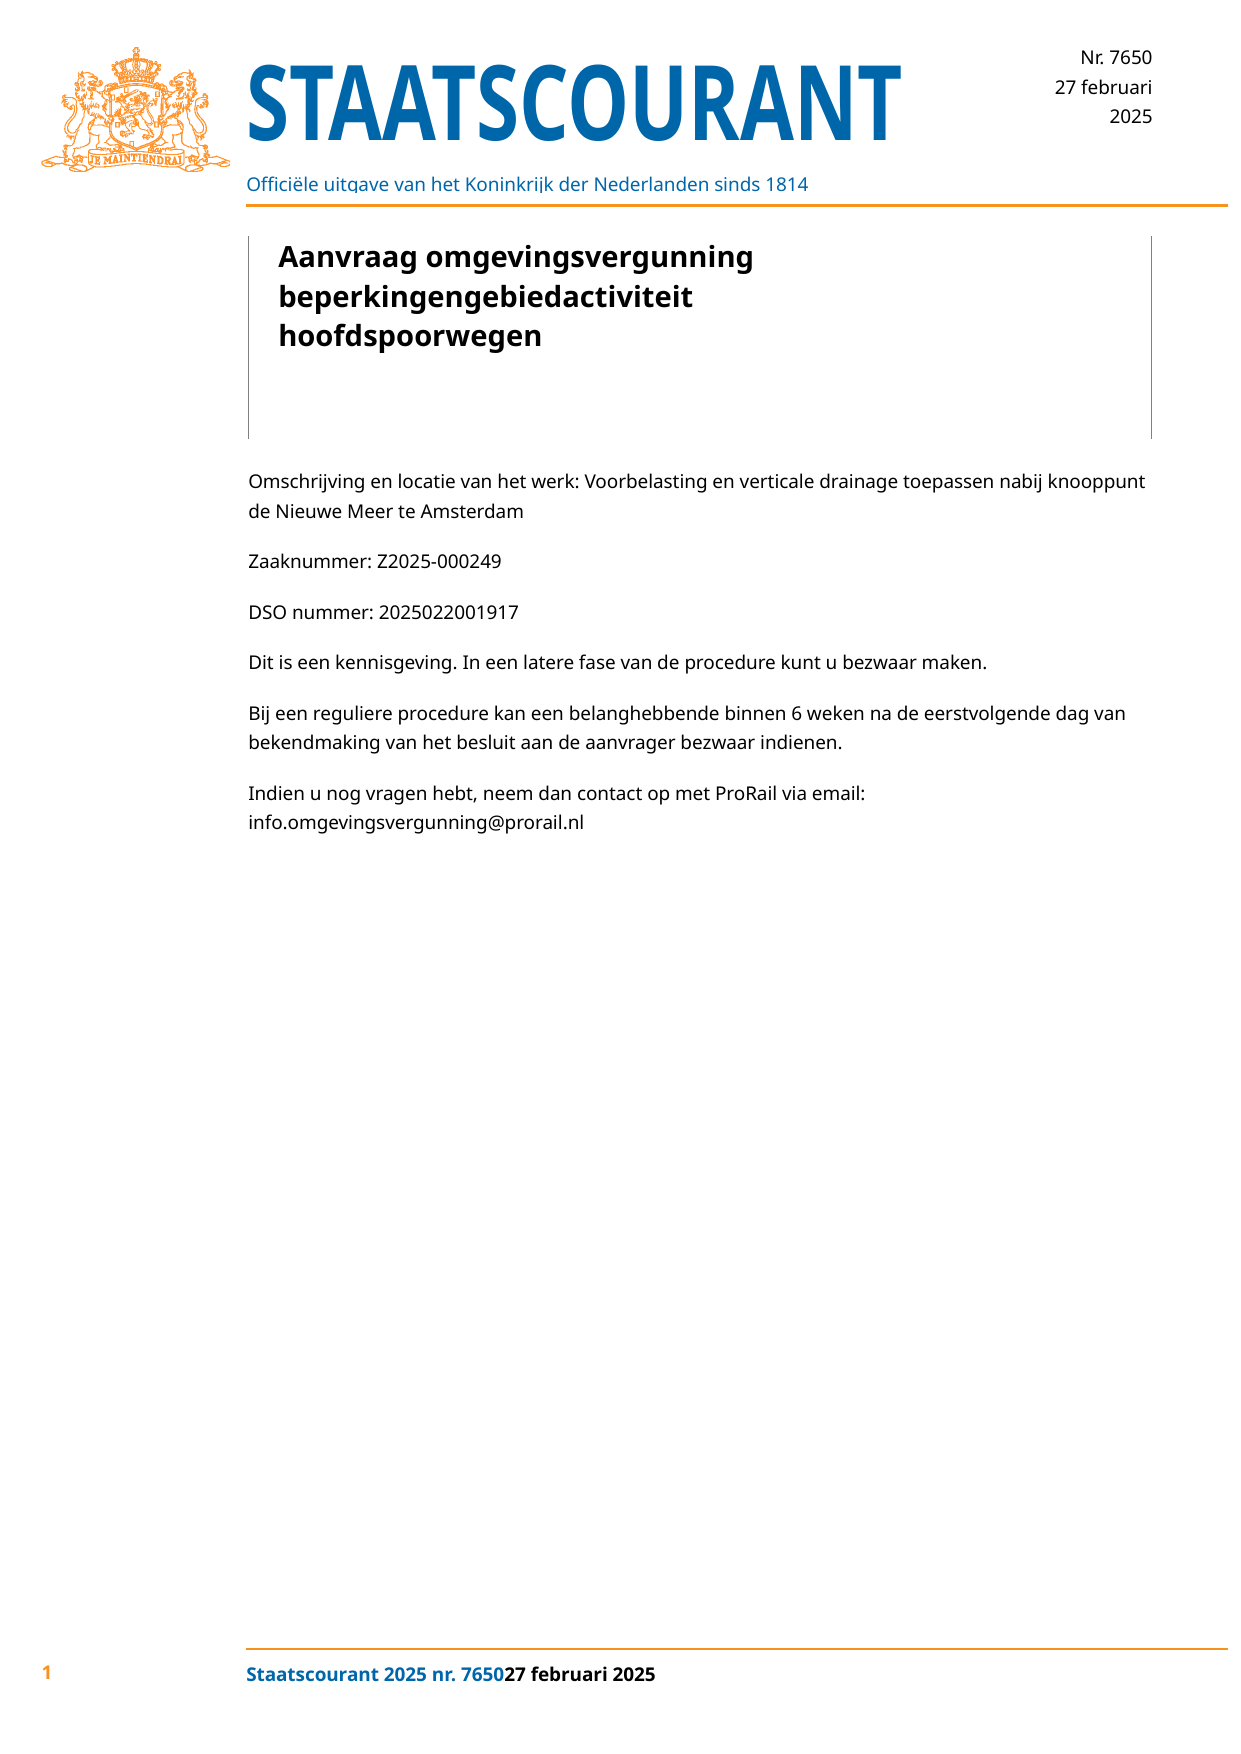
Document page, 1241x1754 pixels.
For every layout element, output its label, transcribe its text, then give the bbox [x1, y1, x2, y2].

text Zaaknummer: Z2025-000249 [248, 549, 1152, 574]
table_header [850, 414, 1151, 439]
picture [41, 47, 231, 172]
picture [912, 236, 1090, 414]
table_header [1090, 236, 1151, 413]
table_header Aanvraag omgevingsvergunning beperkingengebiedactiviteit hoofdspoorwegen [249, 236, 850, 439]
text Dit is een kennisgeving. In een latere fase van de procedure kunt u bezwaar maken. [248, 649, 1152, 675]
text DSO nummer: 2025022001917 [248, 599, 1152, 625]
text Bij een reguliere procedure kan een belanghebbende binnen 6 weken na de eerstvolgende dag van bekendmaking van het besluit aan de aanvrager bezwaar indienen. [248, 700, 1152, 755]
text Omschrijving en locatie van het werk: Voorbelasting en verticale drainage toepassen nabij knooppunt de Nieuwe Meer te Amsterdam [248, 469, 1152, 524]
table_header [850, 236, 912, 413]
text Indien u nog vragen hebt, neem dan contact op met ProRail via email: info.omgevingsvergunning@prorail.nl [248, 780, 1152, 835]
